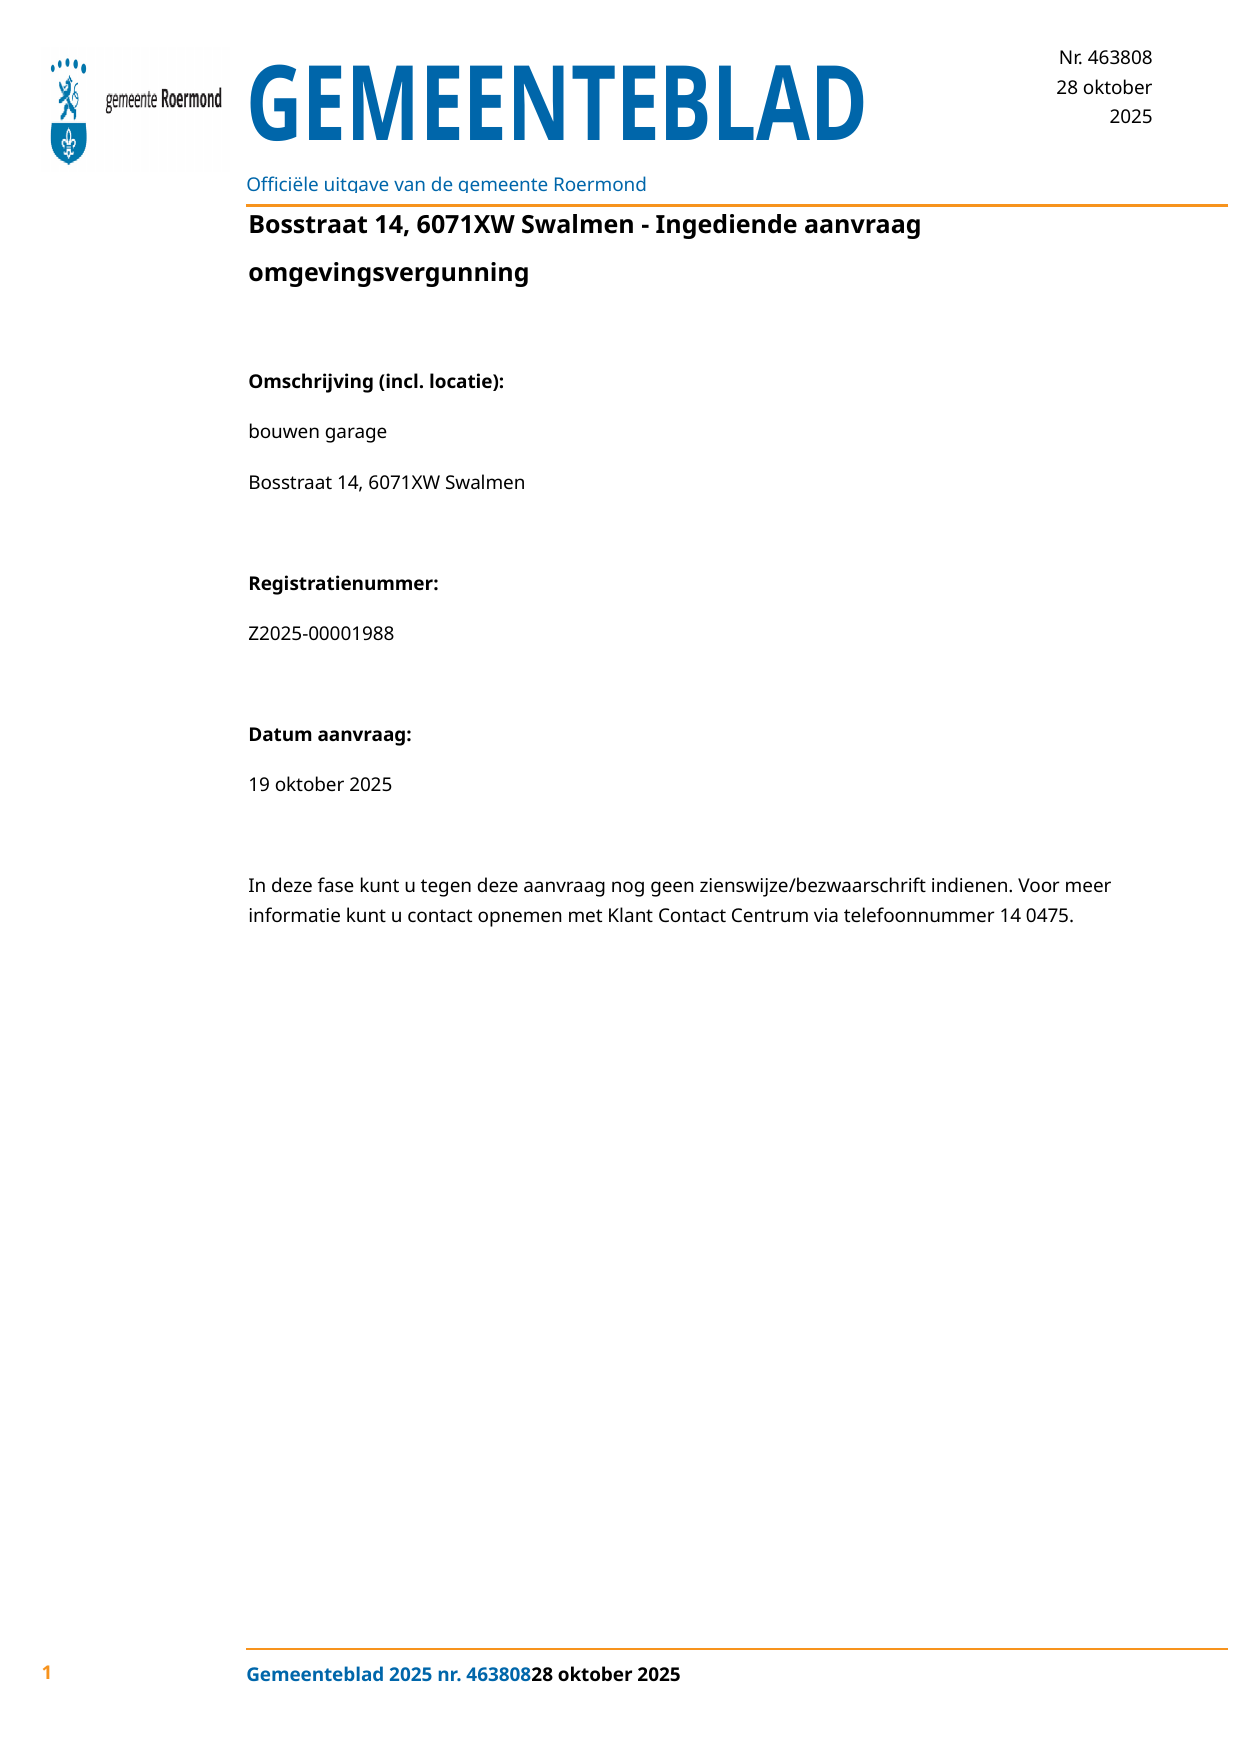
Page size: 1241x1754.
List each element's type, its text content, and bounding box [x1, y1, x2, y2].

text Registratienummer: [248, 570, 1152, 596]
text In deze fase kunt u tegen deze aanvraag nog geen zienswijze/bezwaarschrift indienen. Voor meer informatie kunt u contact opnemen met Klant Contact Centrum via telefoonnummer 14 0475. [248, 872, 1152, 928]
text Z2025-00001988 [248, 620, 1152, 646]
text bouwen garage [248, 419, 1152, 444]
text Bosstraat 14, 6071XW Swalmen - Ingediende aanvraag omgevingsvergunning [248, 207, 1152, 288]
text Omschrijving (incl. locatie): [248, 368, 1152, 394]
text Datum aanvraag: [248, 721, 1152, 747]
picture [41, 47, 231, 172]
text 19 oktober 2025 [248, 772, 1152, 797]
text Bosstraat 14, 6071XW Swalmen [248, 469, 1152, 495]
